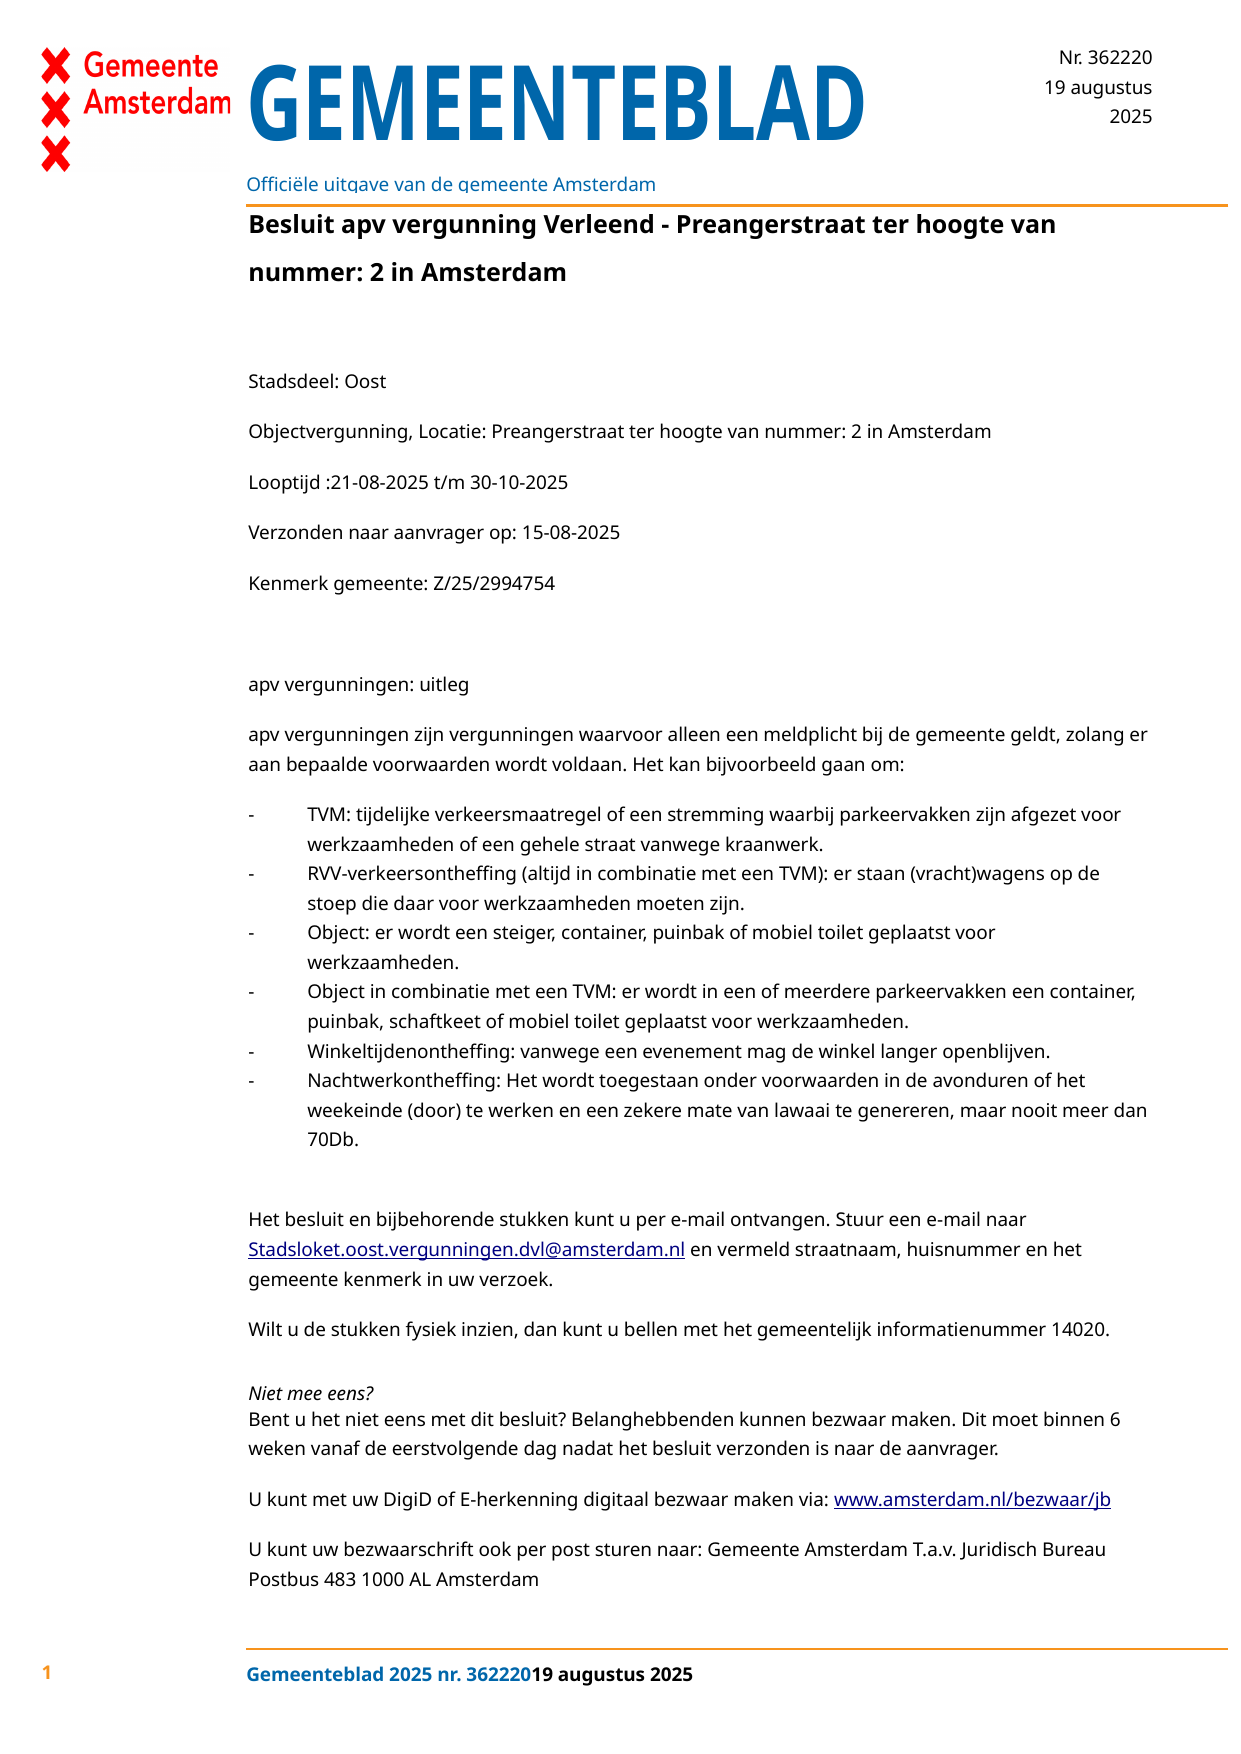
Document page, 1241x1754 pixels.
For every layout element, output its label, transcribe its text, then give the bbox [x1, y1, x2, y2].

list RVV-verkeersontheffing (altijd in combinatie met een TVM): er staan (vracht)wagens op de stoep die daar voor werkzaamheden moeten zijn. [248, 860, 1152, 916]
text Wilt u de stukken fysiek inzien, dan kunt u bellen met het gemeentelijk informatienummer 14020. [248, 1316, 1152, 1342]
list Object: er wordt een steiger, container, puinbak of mobiel toilet geplaatst voor werkzaamheden. [248, 919, 1152, 975]
text apv vergunningen zijn vergunningen waarvoor alleen een meldplicht bij de gemeente geldt, zolang er aan bepaalde voorwaarden wordt voldaan. Het kan bijvoorbeeld gaan om: [248, 721, 1152, 777]
text Niet mee eens? [248, 1380, 1152, 1406]
text Verzonden naar aanvrager op: 15-08-2025 [248, 519, 1152, 545]
list Winkeltijdenontheffing: vanwege een evenement mag de winkel langer openblijven. [248, 1038, 1152, 1064]
text Het besluit en bijbehorende stukken kunt u per e-mail ontvangen. Stuur een e-mail naar Stadsloket.oost.vergunningen.dvl@amsterdam.nl en vermeld straatnaam, huisnummer en het gemeente kenmerk in uw verzoek. [248, 1207, 1152, 1292]
list TVM: tijdelijke verkeersmaatregel of een stremming waarbij parkeervakken zijn afgezet voor werkzaamheden of een gehele straat vanwege kraanwerk. [248, 801, 1152, 857]
text Looptijd :21-08-2025 t/m 30-10-2025 [248, 469, 1152, 495]
text Kenmerk gemeente: Z/25/2994754 [248, 570, 1152, 596]
picture [41, 47, 231, 172]
text Stadsdeel: Oost [248, 368, 1152, 394]
text U kunt met uw DigiD of E-herkenning digitaal bezwaar maken via: www.amsterdam.nl/bezwaar/jb [248, 1486, 1152, 1512]
text apv vergunningen: uitleg [248, 671, 1152, 697]
text Bent u het niet eens met dit besluit? Belanghebbenden kunnen bezwaar maken. Dit moet binnen 6 weken vanaf de eerstvolgende dag nadat het besluit verzonden is naar de aanvrager. [248, 1406, 1152, 1461]
text U kunt uw bezwaarschrift ook per post sturen naar: Gemeente Amsterdam T.a.v. Juridisch Bureau Postbus 483 1000 AL Amsterdam [248, 1536, 1152, 1592]
text Objectvergunning, Locatie: Preangerstraat ter hoogte van nummer: 2 in Amsterdam [248, 419, 1152, 444]
list Nachtwerkontheffing: Het wordt toegestaan onder voorwaarden in de avonduren of het weekeinde (door) te werken en een zekere mate van lawaai te genereren, maar nooit meer dan 70Db. [248, 1067, 1152, 1152]
list Object in combinatie met een TVM: er wordt in een of meerdere parkeervakken een container, puinbak, schaftkeet of mobiel toilet geplaatst voor werkzaamheden. [248, 979, 1152, 1034]
text Besluit apv vergunning Verleend - Preangerstraat ter hoogte van nummer: 2 in Amsterdam [248, 207, 1152, 288]
